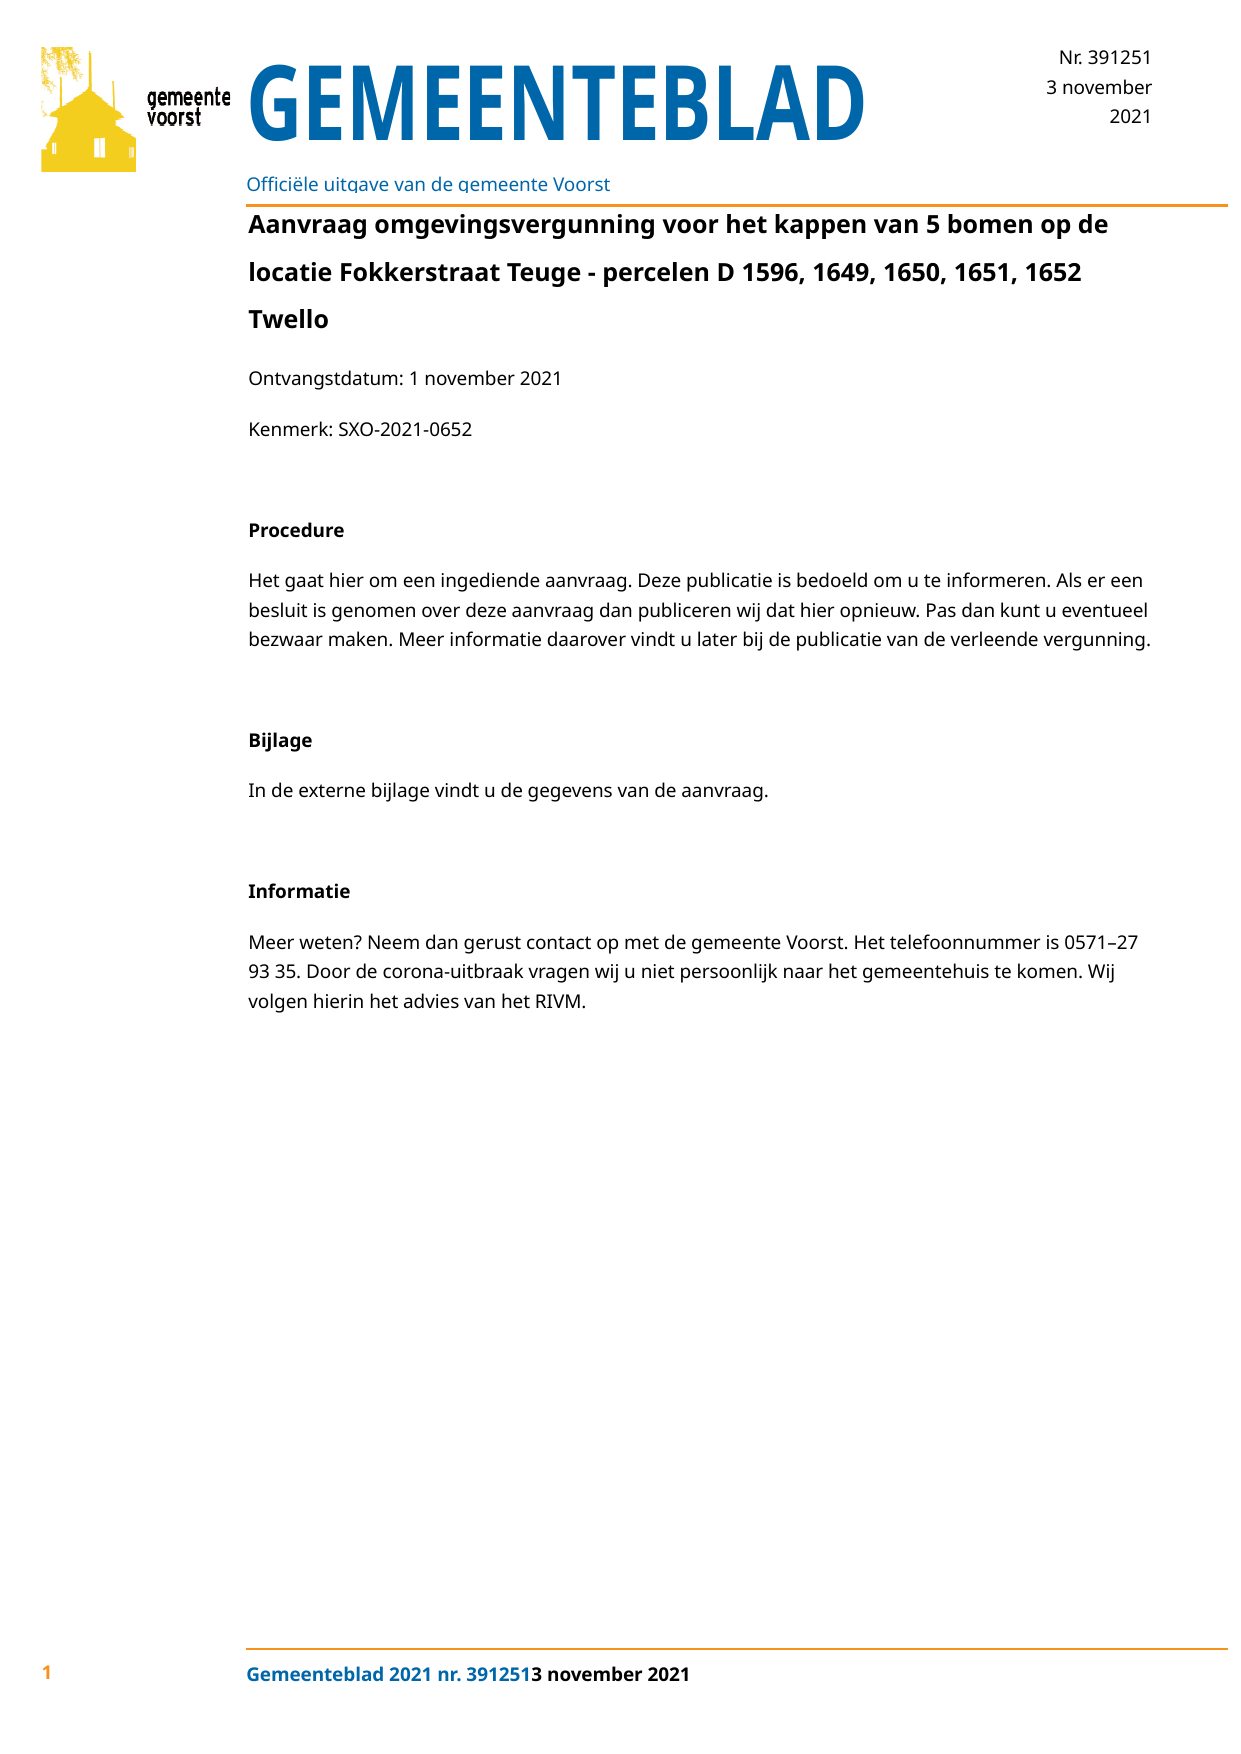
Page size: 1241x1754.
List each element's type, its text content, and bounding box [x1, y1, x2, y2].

text In de externe bijlage vindt u de gegevens van de aanvraag. [248, 778, 1152, 803]
text Informatie [248, 878, 1152, 904]
text Bijlage [248, 727, 1152, 753]
text Meer weten? Neem dan gerust contact op met de gemeente Voorst. Het telefoonnummer is 0571–27 93 35. Door de corona-uitbraak vragen wij u niet persoonlijk naar het gemeentehuis te komen. Wij volgen hierin het advies van het RIVM. [248, 929, 1152, 1014]
text Procedure [248, 517, 1152, 542]
text Kenmerk: SXO-2021-0652 [248, 416, 1152, 442]
text Het gaat hier om een ingediende aanvraag. Deze publicatie is bedoeld om u te informeren. Als er een besluit is genomen over deze aanvraag dan publiceren wij dat hier opnieuw. Pas dan kunt u eventueel bezwaar maken. Meer informatie daarover vindt u later bij de publicatie van de verleende vergunning. [248, 567, 1152, 652]
text Aanvraag omgevingsvergunning voor het kappen van 5 bomen op de locatie Fokkerstraat Teuge - percelen D 1596, 1649, 1650, 1651, 1652 Twello [248, 207, 1152, 336]
text Ontvangstdatum: 1 november 2021 [248, 366, 1152, 391]
picture [41, 47, 231, 172]
